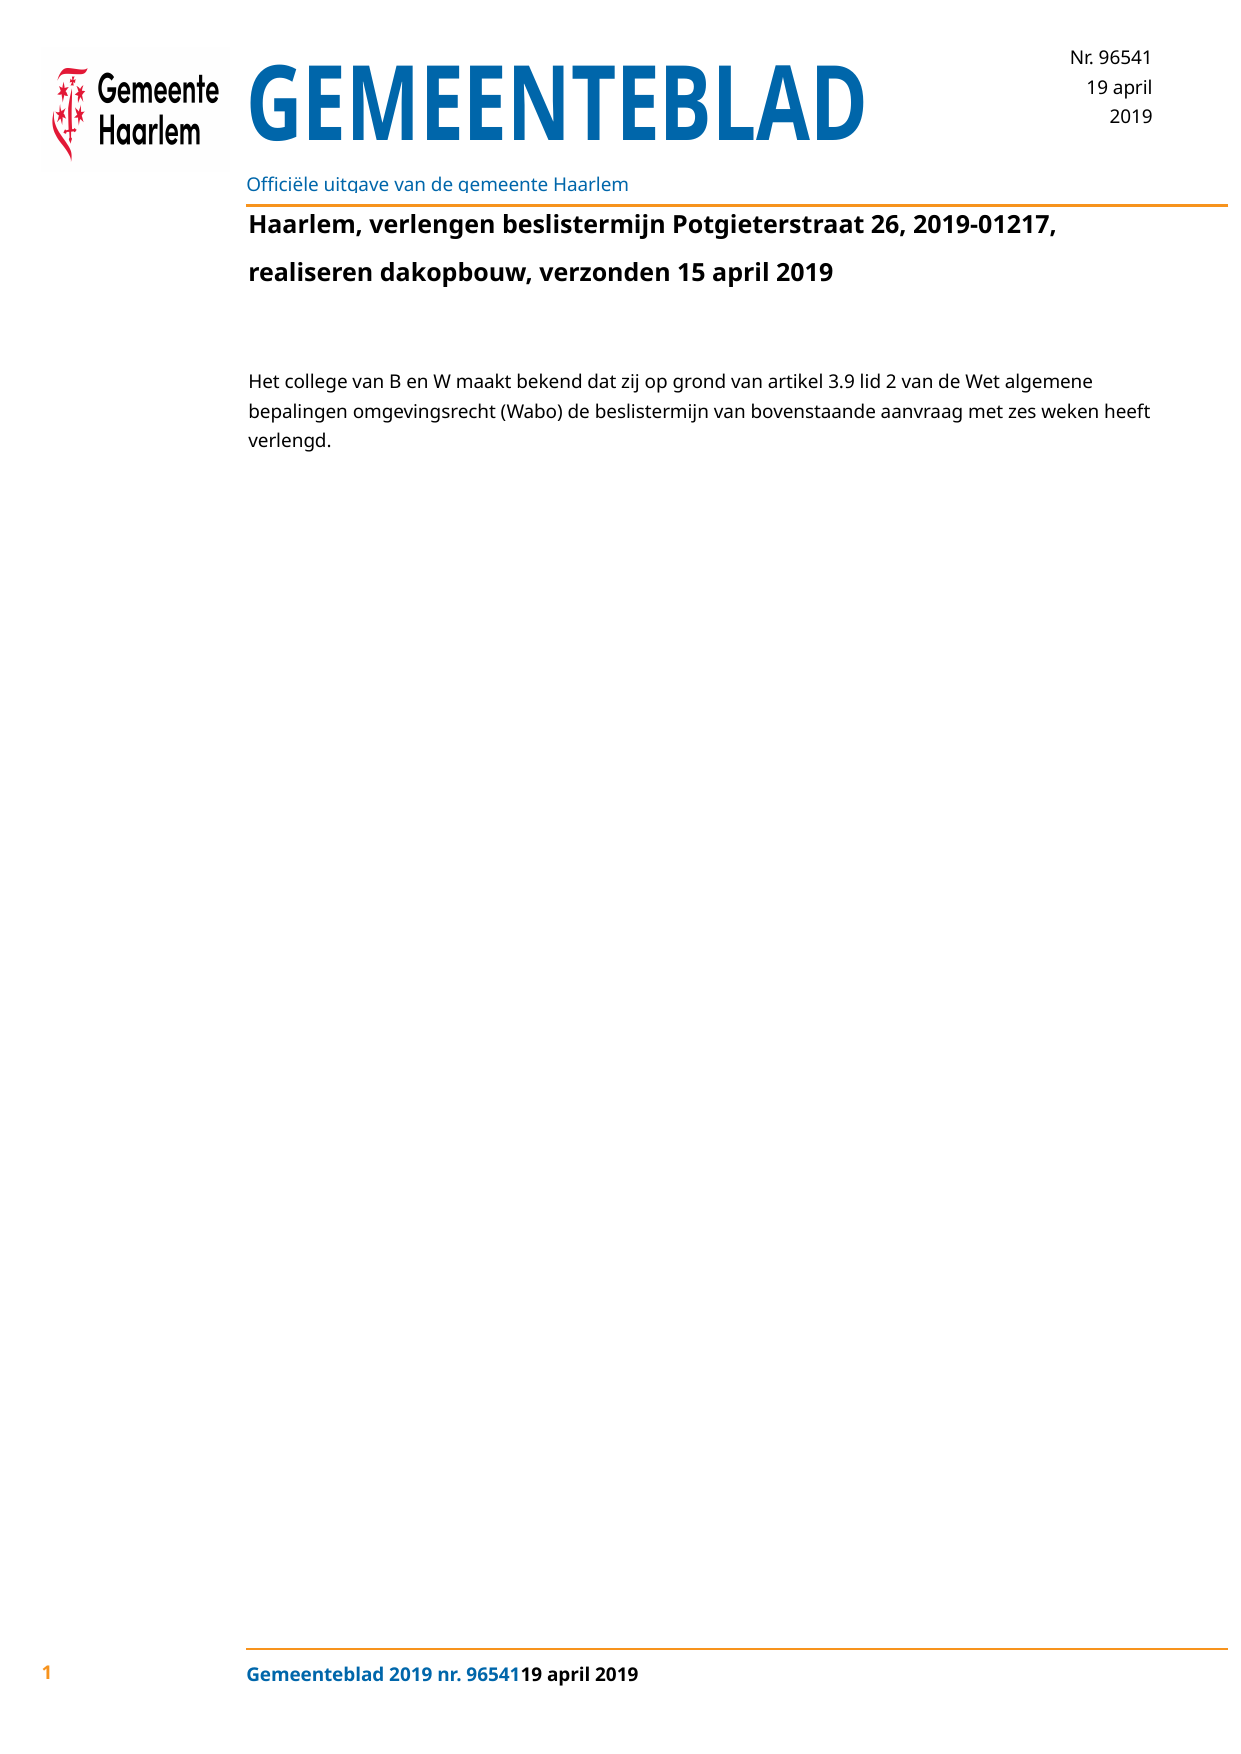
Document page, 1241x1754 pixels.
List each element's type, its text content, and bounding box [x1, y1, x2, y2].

text Het college van B en W maakt bekend dat zij op grond van artikel 3.9 lid 2 van de Wet algemene bepalingen omgevingsrecht (Wabo) de beslistermijn van bovenstaande aanvraag met zes weken heeft verlengd. [248, 368, 1152, 453]
text Haarlem, verlengen beslistermijn Potgieterstraat 26, 2019-01217, realiseren dakopbouw, verzonden 15 april 2019 [248, 207, 1152, 288]
picture [41, 47, 231, 172]
